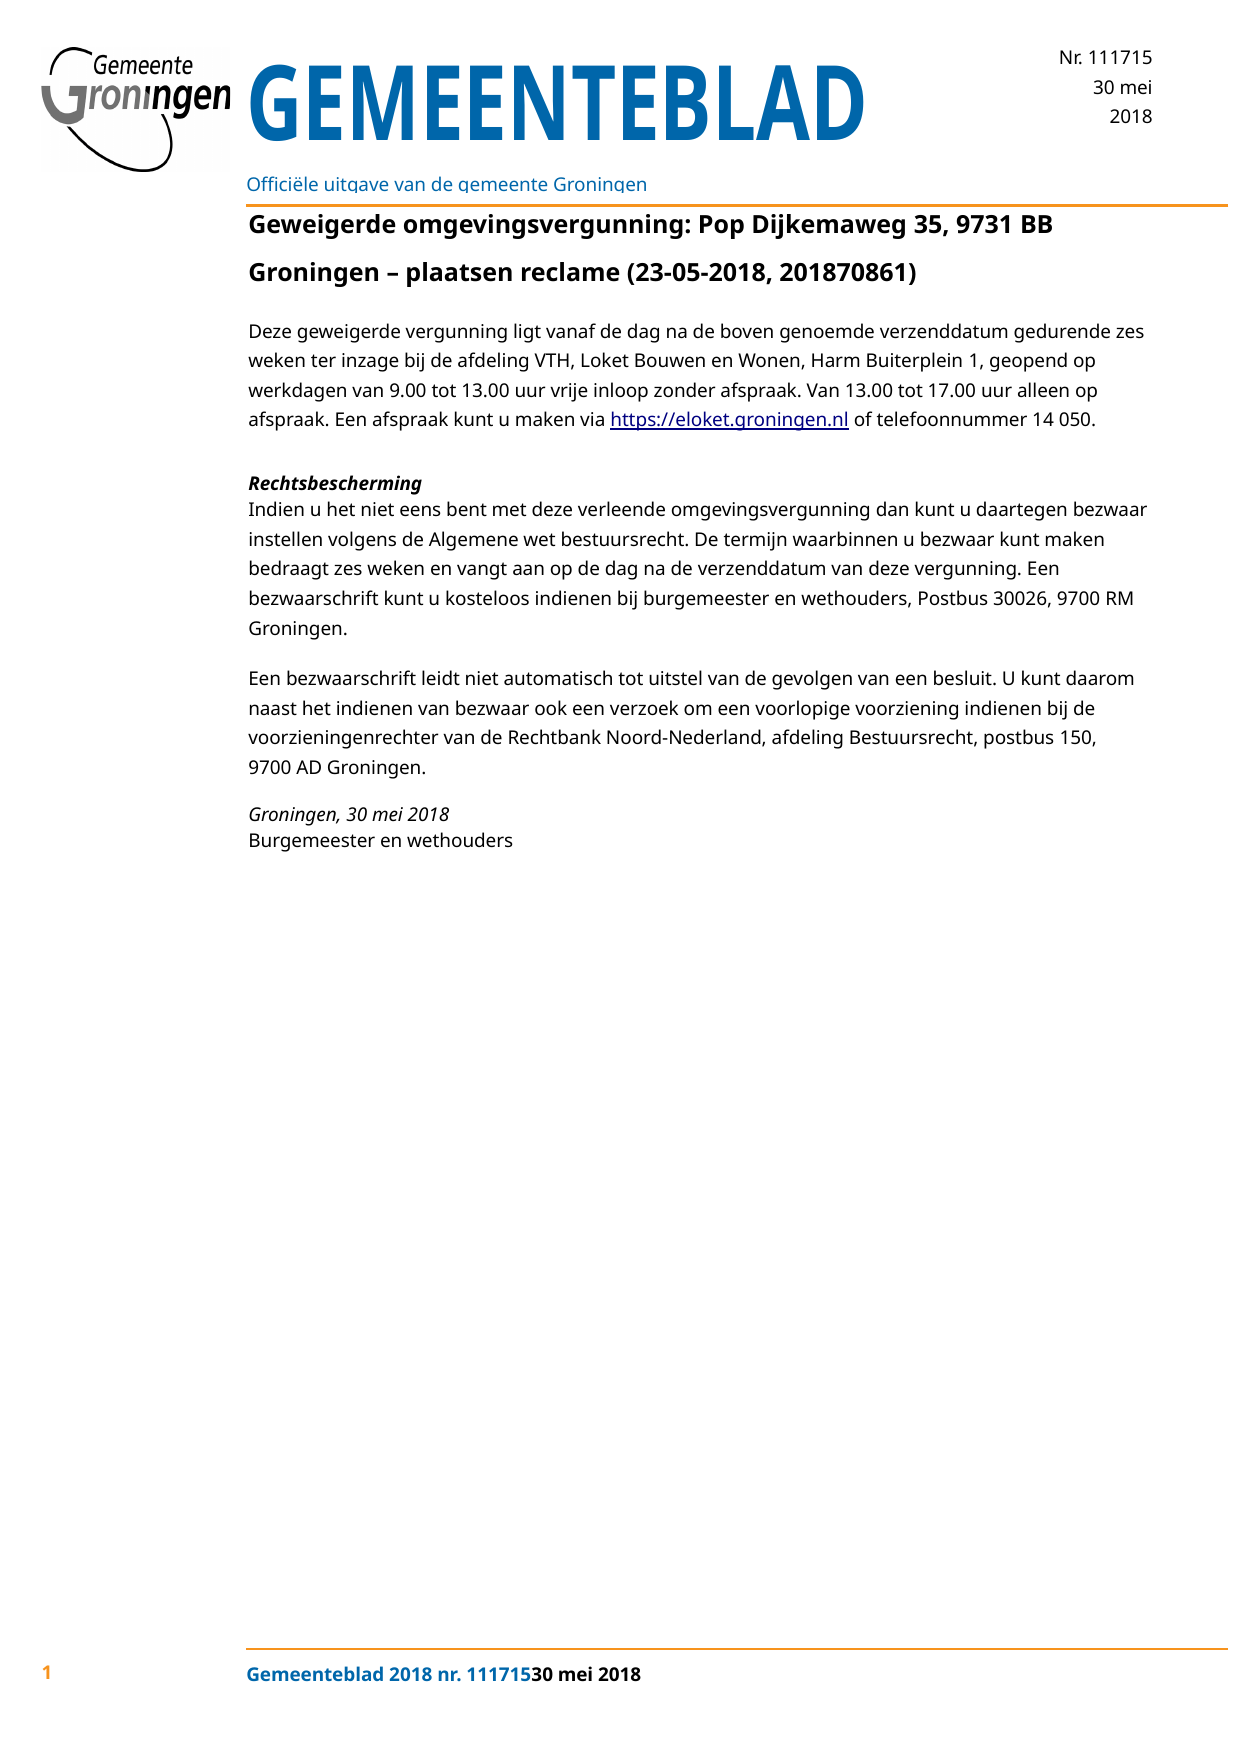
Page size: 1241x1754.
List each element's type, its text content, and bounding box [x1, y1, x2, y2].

text Geweigerde omgevingsvergunning: Pop Dijkemaweg 35, 9731 BB Groningen – plaatsen reclame (23-05-2018, 201870861) [248, 207, 1152, 288]
picture [41, 47, 231, 172]
text Groningen, 30 mei 2018 [248, 802, 1152, 827]
text Deze geweigerde vergunning ligt vanaf de dag na de boven genoemde verzenddatum gedurende zes weken ter inzage bij de afdeling VTH, Loket Bouwen en Wonen, Harm Buiterplein 1, geopend op werkdagen van 9.00 tot 13.00 uur vrije inloop zonder afspraak. Van 13.00 tot 17.00 uur alleen op afspraak. Een afspraak kunt u maken via https://eloket.groningen.nl of telefoonnummer 14 050. [248, 318, 1152, 432]
text Burgemeester en wethouders [248, 827, 1152, 853]
text Indien u het niet eens bent met deze verleende omgevingsvergunning dan kunt u daartegen bezwaar instellen volgens de Algemene wet bestuursrecht. De termijn waarbinnen u bezwaar kunt maken bedraagt zes weken en vangt aan op de dag na de verzenddatum van deze vergunning. Een bezwaarschrift kunt u kosteloos indienen bij burgemeester en wethouders, Postbus 30026, 9700 RM Groningen. [248, 496, 1152, 640]
text Rechtsbescherming [248, 471, 1152, 496]
text Een bezwaarschrift leidt niet automatisch tot uitstel van de gevolgen van een besluit. U kunt daarom naast het indienen van bezwaar ook een verzoek om een voorlopige voorziening indienen bij de voorzieningenrechter van de Rechtbank Noord-Nederland, afdeling Bestuursrecht, postbus 150, 9700 AD Groningen. [248, 665, 1152, 779]
